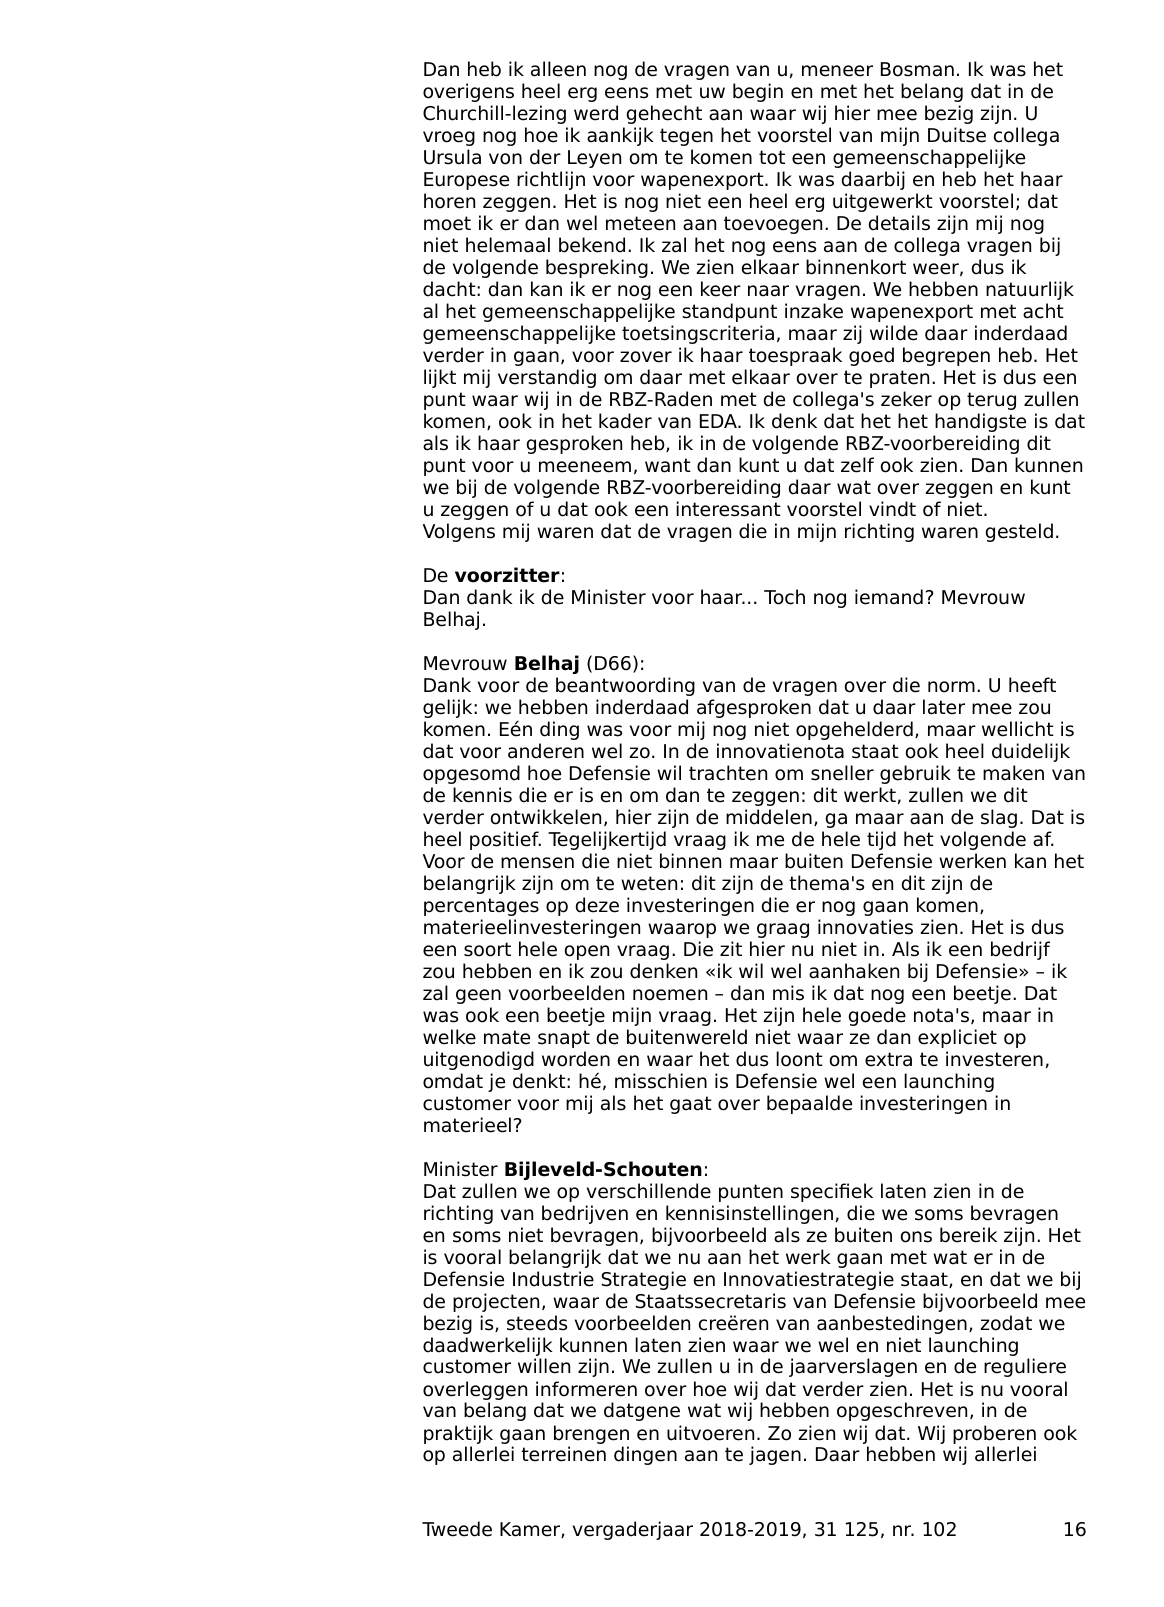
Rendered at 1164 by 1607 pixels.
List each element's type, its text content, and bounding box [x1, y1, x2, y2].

text Dat zullen we op verschillende punten specifiek laten zien in de richting van bedrijven en kennisinstellingen, die we soms bevragen en soms niet bevragen, bijvoorbeeld als ze buiten ons bereik zijn. Het is vooral belangrijk dat we nu aan het werk gaan met wat er in de Defensie Industrie Strategie en Innovatiestrategie staat, en dat we bij de projecten, waar de Staatssecretaris van Defensie bijvoorbeeld mee bezig is, steeds voorbeelden creëren van aanbestedingen, zodat we daadwerkelijk kunnen laten zien waar we wel en niet launching customer willen zijn. We zullen u in de jaarverslagen en de reguliere overleggen informeren over hoe wij dat verder zien. Het is nu vooral van belang dat we datgene wat wij hebben opgeschreven, in de praktijk gaan brengen en uitvoeren. Zo zien wij dat. Wij proberen ook op allerlei terreinen dingen aan te jagen. Daar hebben wij allerlei [422, 1181, 1087, 1466]
text De voorzitter: [422, 565, 1087, 587]
text Mevrouw Belhaj (D66): [422, 653, 1087, 675]
text Minister Bijleveld-Schouten: [422, 1159, 1087, 1181]
text Dank voor de beantwoording van de vragen over die norm. U heeft gelijk: we hebben inderdaad afgesproken dat u daar later mee zou komen. Eén ding was voor mij nog niet opgehelderd, maar wellicht is dat voor anderen wel zo. In de innovatienota staat ook heel duidelijk opgesomd hoe Defensie wil trachten om sneller gebruik te maken van de kennis die er is en om dan te zeggen: dit werkt, zullen we dit verder ontwikkelen, hier zijn de middelen, ga maar aan de slag. Dat is heel positief. Tegelijkertijd vraag ik me de hele tijd het volgende af. Voor de mensen die niet binnen maar buiten Defensie werken kan het belangrijk zijn om te weten: dit zijn de thema's en dit zijn de percentages op deze investeringen die er nog gaan komen, materieelinvesteringen waarop we graag innovaties zien. Het is dus een soort hele open vraag. Die zit hier nu niet in. Als ik een bedrijf zou hebben en ik zou denken «ik wil wel aanhaken bij Defensie» – ik zal geen voorbeelden noemen – dan mis ik dat nog een beetje. Dat was ook een beetje mijn vraag. Het zijn hele goede nota's, maar in welke mate snapt de buitenwereld niet waar ze dan expliciet op uitgenodigd worden en waar het dus loont om extra te investeren, omdat je denkt: hé, misschien is Defensie wel een launching customer voor mij als het gaat over bepaalde investeringen in materieel? [422, 675, 1087, 1136]
text Dan dank ik de Minister voor haar... Toch nog iemand? Mevrouw Belhaj. [422, 587, 1087, 631]
text Dan heb ik alleen nog de vragen van u, meneer Bosman. Ik was het overigens heel erg eens met uw begin en met het belang dat in de Churchill-lezing werd gehecht aan waar wij hier mee bezig zijn. U vroeg nog hoe ik aankijk tegen het voorstel van mijn Duitse collega Ursula von der Leyen om te komen tot een gemeenschappelijke Europese richtlijn voor wapenexport. Ik was daarbij en heb het haar horen zeggen. Het is nog niet een heel erg uitgewerkt voorstel; dat moet ik er dan wel meteen aan toevoegen. De details zijn mij nog niet helemaal bekend. Ik zal het nog eens aan de collega vragen bij de volgende bespreking. We zien elkaar binnenkort weer, dus ik dacht: dan kan ik er nog een keer naar vragen. We hebben natuurlijk al het gemeenschappelijke standpunt inzake wapenexport met acht gemeenschappelijke toetsingscriteria, maar zij wilde daar inderdaad verder in gaan, voor zover ik haar toespraak goed begrepen heb. Het lijkt mij verstandig om daar met elkaar over te praten. Het is dus een punt waar wij in de RBZ-Raden met de collega's zeker op terug zullen komen, ook in het kader van EDA. Ik denk dat het het handigste is dat als ik haar gesproken heb, ik in de volgende RBZ-voorbereiding dit punt voor u meeneem, want dan kunt u dat zelf ook zien. Dan kunnen we bij de volgende RBZ-voorbereiding daar wat over zeggen en kunt u zeggen of u dat ook een interessant voorstel vindt of niet. [422, 59, 1087, 521]
text Volgens mij waren dat de vragen die in mijn richting waren gesteld. [422, 521, 1087, 543]
